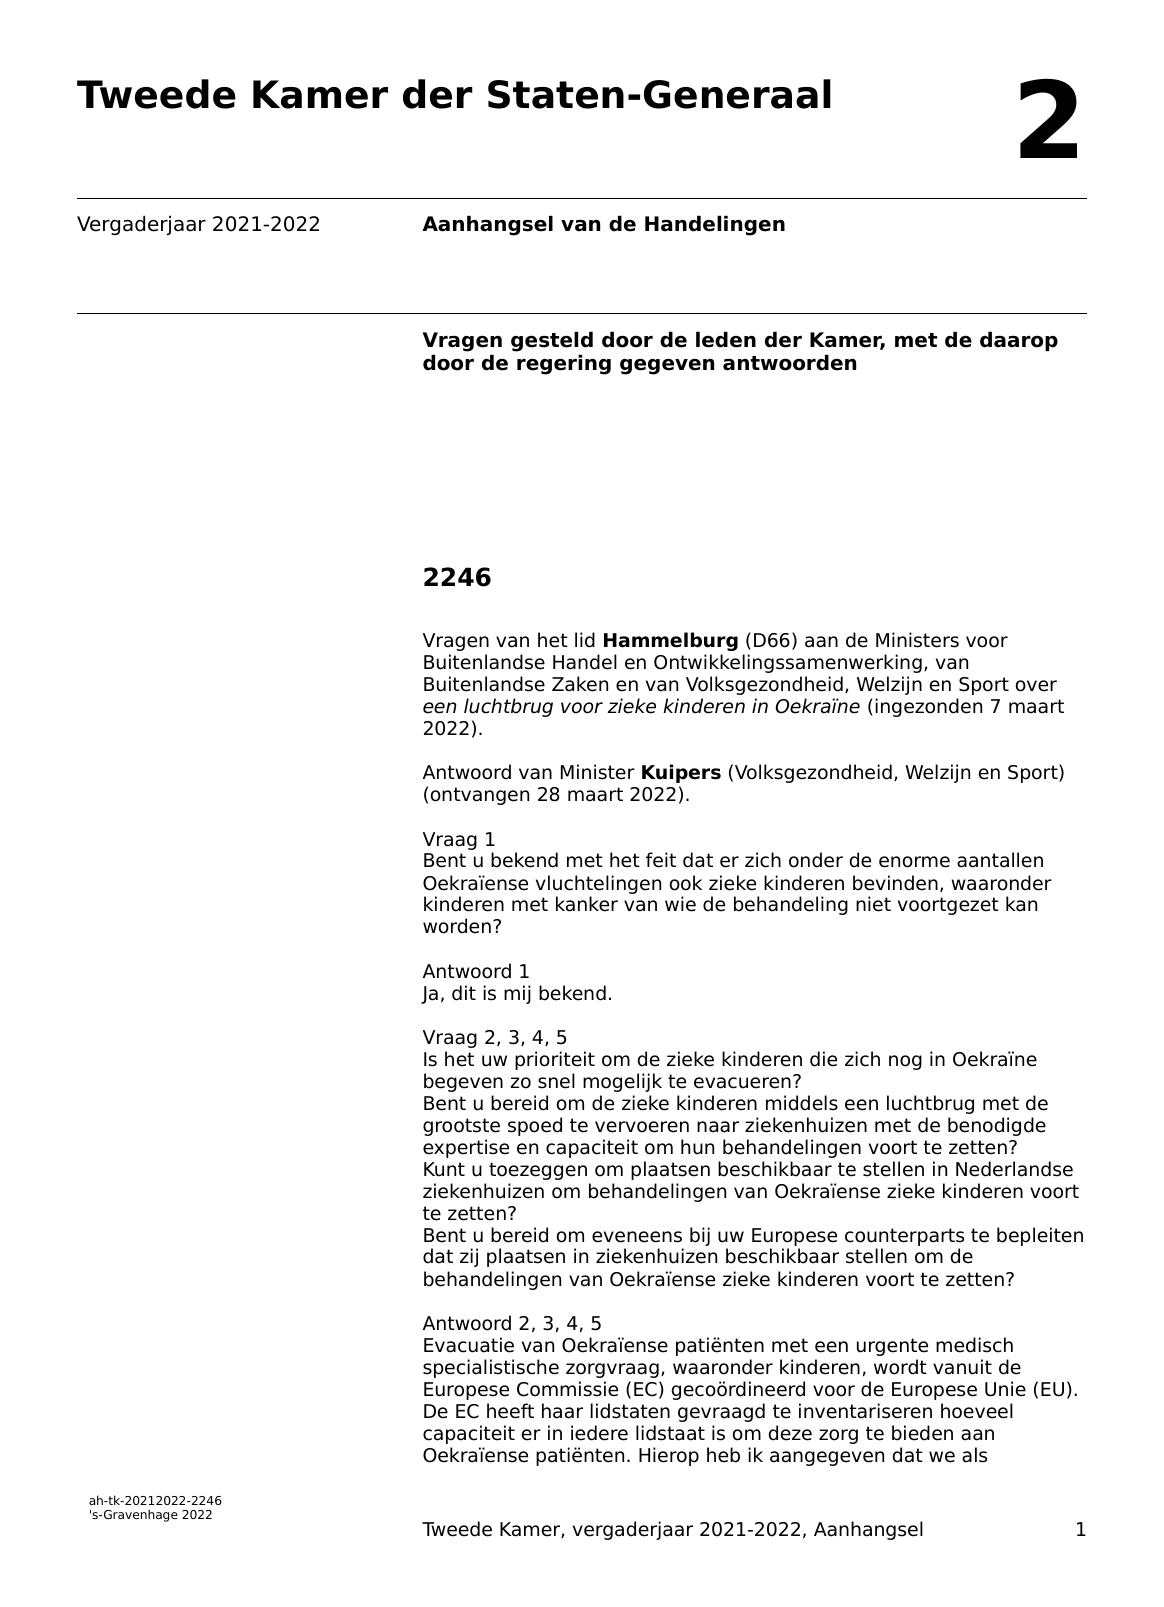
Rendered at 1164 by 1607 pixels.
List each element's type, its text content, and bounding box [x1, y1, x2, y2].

text Ja, dit is mij bekend. [422, 982, 1087, 1004]
text Antwoord 1 [422, 961, 1087, 982]
text Bent u bereid om de zieke kinderen middels een luchtbrug met de grootste spoed te vervoeren naar ziekenhuizen met de benodigde expertise en capaciteit om hun behandelingen voort te zetten? [422, 1093, 1087, 1158]
text Antwoord 2, 3, 4, 5 [422, 1313, 1087, 1334]
table_header 2 [886, 59, 1087, 198]
table_cell [77, 314, 422, 375]
table_cell Vragen gesteld door de leden der Kamer, met de daarop door de regering gegeven antwoorden [422, 314, 1087, 375]
text Bent u bekend met het feit dat er zich onder de enorme aantallen Oekraïense vluchtelingen ook zieke kinderen bevinden, waaronder kinderen met kanker van wie de behandeling niet voortgezet kan worden? [422, 850, 1087, 938]
text Bent u bereid om eveneens bij uw Europese counterparts te bepleiten dat zij plaatsen in ziekenhuizen beschikbaar stellen om de behandelingen van Oekraïense zieke kinderen voort te zetten? [422, 1224, 1087, 1290]
table_cell Aanhangsel van de Handelingen [422, 199, 1087, 313]
text 's-Gravenhage 2022 [88, 1508, 323, 1522]
text Kunt u toezeggen om plaatsen beschikbaar te stellen in Nederlandse ziekenhuizen om behandelingen van Oekraïense zieke kinderen voort te zetten? [422, 1158, 1087, 1224]
text 2246 [422, 563, 1087, 592]
table_header Tweede Kamer der Staten-Generaal [77, 59, 886, 198]
text ah-tk-20212022-2246 [88, 1494, 323, 1508]
text Vragen van het lid Hammelburg (D66) aan de Ministers voor Buitenlandse Handel en Ontwikkelingssamenwerking, van Buitenlandse Zaken en van Volksgezondheid, Welzijn en Sport over een luchtbrug voor zieke kinderen in Oekraïne (ingezonden 7 maart 2022). [422, 630, 1087, 740]
text Evacuatie van Oekraïense patiënten met een urgente medisch specialistische zorgvraag, waaronder kinderen, wordt vanuit de Europese Commissie (EC) gecoördineerd voor de Europese Unie (EU). De EC heeft haar lidstaten gevraagd te inventariseren hoeveel capaciteit er in iedere lidstaat is om deze zorg te bieden aan Oekraïense patiënten. Hierop heb ik aangegeven dat we als [422, 1334, 1087, 1466]
text Vraag 1 [422, 828, 1087, 850]
text Antwoord van Minister Kuipers (Volksgezondheid, Welzijn en Sport) (ontvangen 28 maart 2022). [422, 762, 1087, 806]
table_cell Vergaderjaar 2021-2022 [77, 199, 422, 313]
text Is het uw prioriteit om de zieke kinderen die zich nog in Oekraïne begeven zo snel mogelijk te evacueren? [422, 1049, 1087, 1093]
text Vraag 2, 3, 4, 5 [422, 1027, 1087, 1049]
